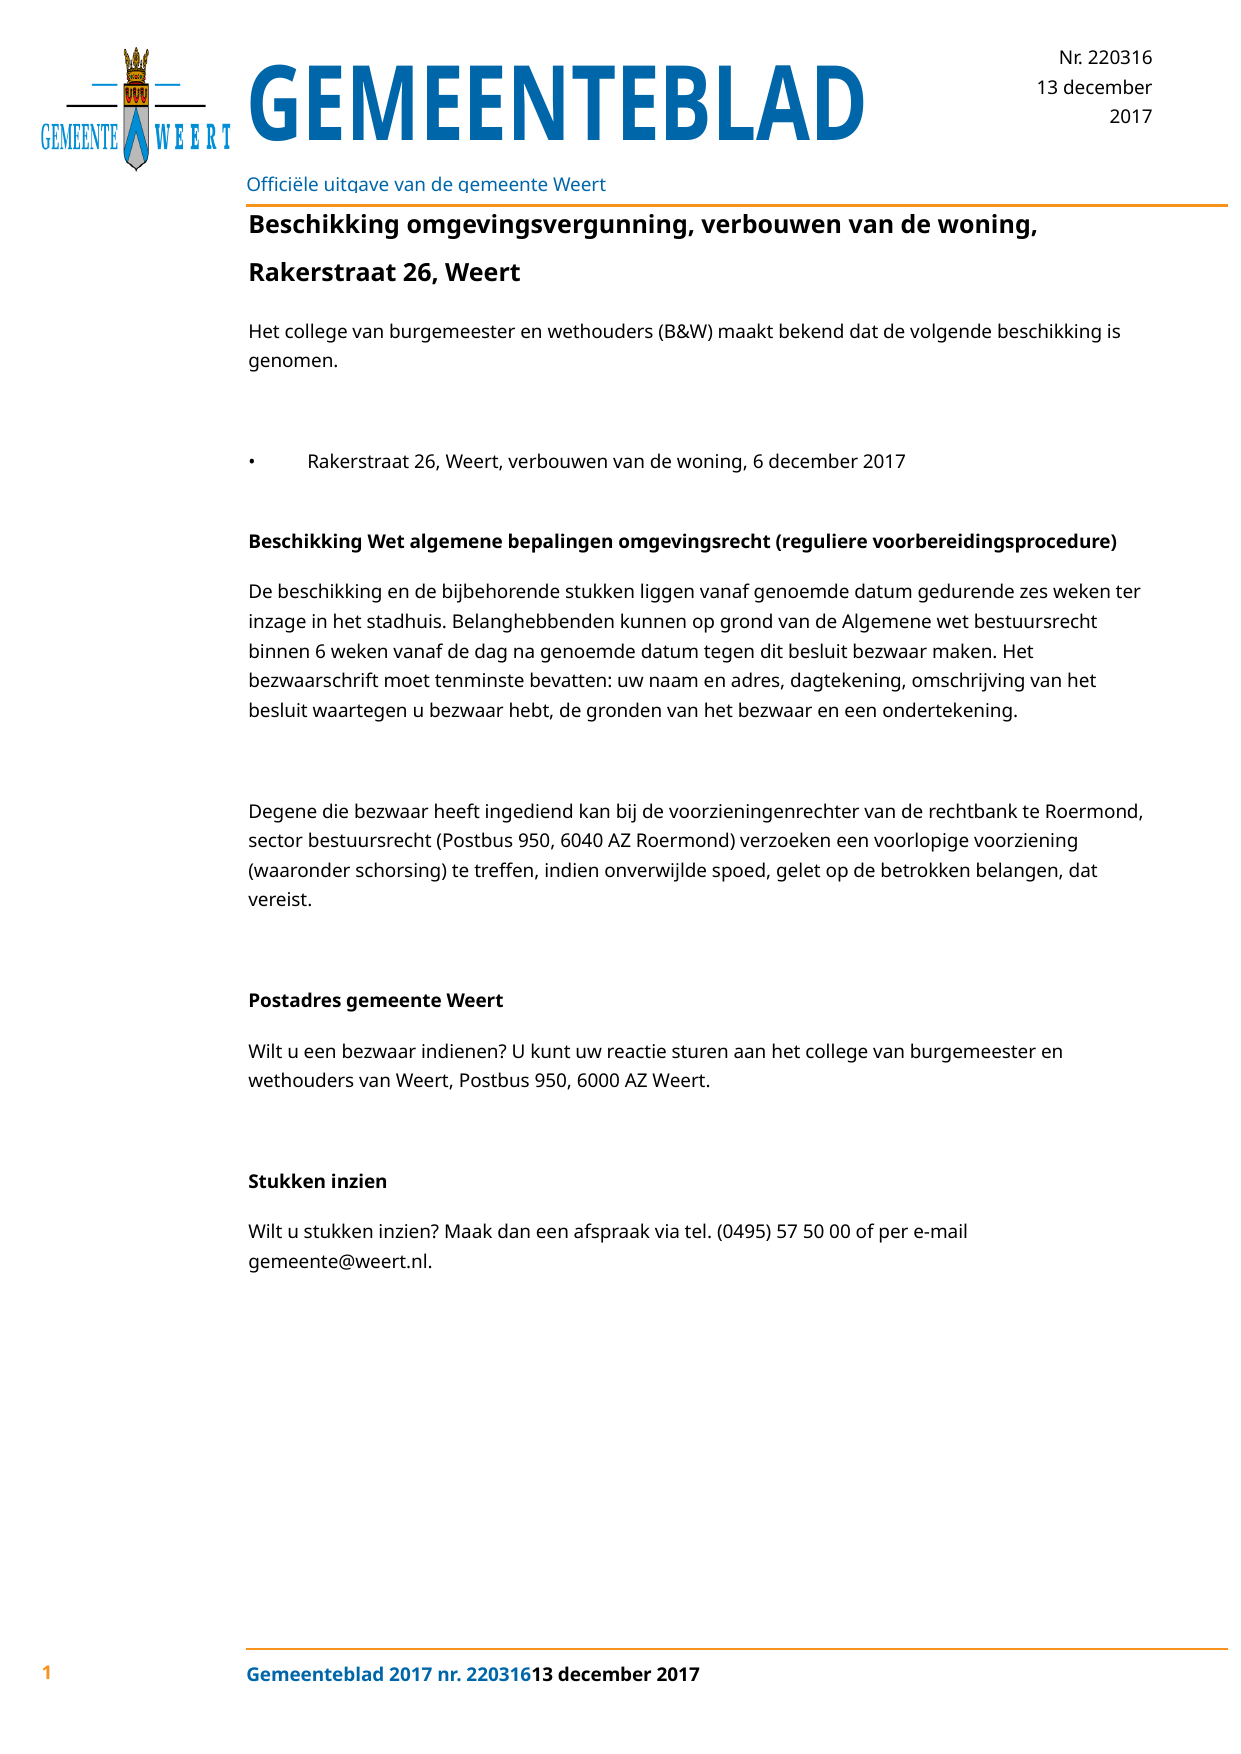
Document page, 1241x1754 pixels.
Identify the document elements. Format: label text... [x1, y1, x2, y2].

text Het college van burgemeester en wethouders (B&W) maakt bekend dat de volgende beschikking is genomen. [248, 318, 1152, 373]
text Stukken inzien [248, 1168, 1152, 1194]
text Wilt u stukken inzien? Maak dan een afspraak via tel. (0495) 57 50 00 of per e-mail gemeente@weert.nl. [248, 1219, 1152, 1274]
picture [41, 47, 231, 172]
list Rakerstraat 26, Weert, verbouwen van de woning, 6 december 2017 [248, 448, 1152, 474]
text Postadres gemeente Weert [248, 987, 1152, 1013]
text De beschikking en de bijbehorende stukken liggen vanaf genoemde datum gedurende zes weken ter inzage in het stadhuis. Belanghebbenden kunnen op grond van de Algemene wet bestuursrecht binnen 6 weken vanaf de dag na genoemde datum tegen dit besluit bezwaar maken. Het bezwaarschrift moet tenminste bevatten: uw naam en adres, dagtekening, omschrijving van het besluit waartegen u bezwaar hebt, de gronden van het bezwaar en een ondertekening. [248, 579, 1152, 723]
text Beschikking omgevingsvergunning, verbouwen van de woning, Rakerstraat 26, Weert [248, 207, 1152, 288]
text Wilt u een bezwaar indienen? U kunt uw reactie sturen aan het college van burgemeester en wethouders van Weert, Postbus 950, 6000 AZ Weert. [248, 1038, 1152, 1093]
text Beschikking Wet algemene bepalingen omgevingsrecht (reguliere voorbereidingsprocedure) [248, 528, 1152, 554]
text Degene die bezwaar heeft ingediend kan bij de voorzieningenrechter van de rechtbank te Roermond, sector bestuursrecht (Postbus 950, 6040 AZ Roermond) verzoeken een voorlopige voorziening (waaronder schorsing) te treffen, indien onverwijlde spoed, gelet op de betrokken belangen, dat vereist. [248, 798, 1152, 912]
